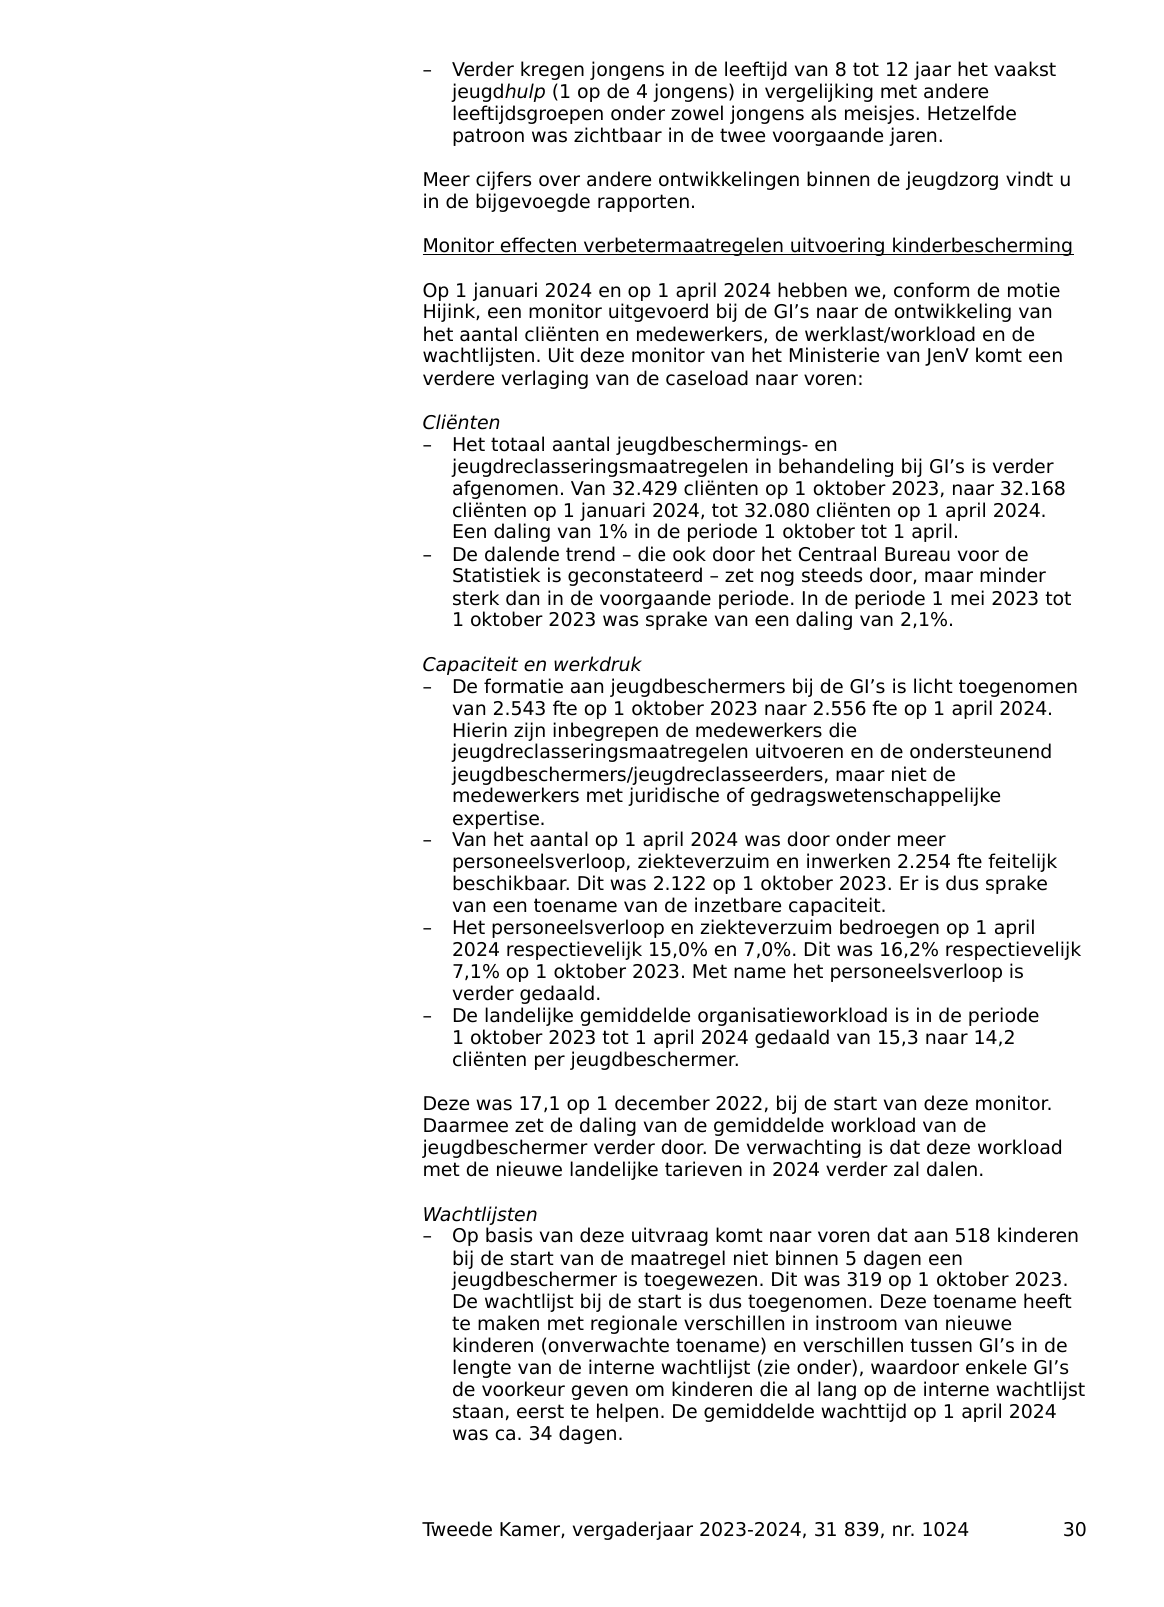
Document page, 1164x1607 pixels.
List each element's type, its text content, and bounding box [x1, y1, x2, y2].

text Deze was 17,1 op 1 december 2022, bij de start van deze monitor. Daarmee zet de daling van de gemiddelde workload van de jeugdbeschermer verder door. De verwachting is dat deze workload met de nieuwe landelijke tarieven in 2024 verder zal dalen. [422, 1093, 1087, 1181]
text – Op basis van deze uitvraag komt naar voren dat aan 518 kinderen bij de start van de maatregel niet binnen 5 dagen een jeugdbeschermer is toegewezen. Dit was 319 op 1 oktober 2023. De wachtlijst bij de start is dus toegenomen. Deze toename heeft te maken met regionale verschillen in instroom van nieuwe kinderen (onverwachte toename) en verschillen tussen GI’s in de lengte van de interne wachtlijst (zie onder), waardoor enkele GI’s de voorkeur geven om kinderen die al lang op de interne wachtlijst staan, eerst te helpen. De gemiddelde wachttijd op 1 april 2024 was ca. 34 dagen. [422, 1225, 1087, 1445]
text – Het totaal aantal jeugdbeschermings- en jeugdreclasseringsmaatregelen in behandeling bij GI’s is verder afgenomen. Van 32.429 cliënten op 1 oktober 2023, naar 32.168 cliënten op 1 januari 2024, tot 32.080 cliënten op 1 april 2024. Een daling van 1% in de periode 1 oktober tot 1 april. [422, 433, 1087, 543]
subtitle Capaciteit en werkdruk [422, 653, 1087, 676]
text Op 1 januari 2024 en op 1 april 2024 hebben we, conform de motie Hijink, een monitor uitgevoerd bij de GI’s naar de ontwikkeling van het aantal cliënten en medewerkers, de werklast/workload en de wachtlijsten. Uit deze monitor van het Ministerie van JenV komt een verdere verlaging van de caseload naar voren: [422, 279, 1087, 389]
text – Het personeelsverloop en ziekteverzuim bedroegen op 1 april 2024 respectievelijk 15,0% en 7,0%. Dit was 16,2% respectievelijk 7,1% op 1 oktober 2023. Met name het personeelsverloop is verder gedaald. [422, 917, 1087, 1005]
text – De formatie aan jeugdbeschermers bij de GI’s is licht toegenomen van 2.543 fte op 1 oktober 2023 naar 2.556 fte op 1 april 2024. Hierin zijn inbegrepen de medewerkers die jeugdreclasseringsmaatregelen uitvoeren en de ondersteunend jeugdbeschermers/jeugdreclasseerders, maar niet de medewerkers met juridische of gedragswetenschappelijke expertise. [422, 676, 1087, 829]
text – De dalende trend – die ook door het Centraal Bureau voor de Statistiek is geconstateerd – zet nog steeds door, maar minder sterk dan in de voorgaande periode. In de periode 1 mei 2023 tot 1 oktober 2023 was sprake van een daling van 2,1%. [422, 543, 1087, 631]
subtitle Cliënten [422, 412, 1087, 433]
text – Van het aantal op 1 april 2024 was door onder meer personeelsverloop, ziekteverzuim en inwerken 2.254 fte feitelijk beschikbaar. Dit was 2.122 op 1 oktober 2023. Er is dus sprake van een toename van de inzetbare capaciteit. [422, 829, 1087, 917]
subtitle Wachtlijsten [422, 1203, 1087, 1225]
text – De landelijke gemiddelde organisatieworkload is in de periode 1 oktober 2023 tot 1 april 2024 gedaald van 15,3 naar 14,2 cliënten per jeugdbeschermer. [422, 1005, 1087, 1071]
subtitle Monitor effecten verbetermaatregelen uitvoering kinderbescherming [422, 235, 1087, 257]
text – Verder kregen jongens in de leeftijd van 8 tot 12 jaar het vaakst jeugdhulp (1 op de 4 jongens) in vergelijking met andere leeftijdsgroepen onder zowel jongens als meisjes. Hetzelfde patroon was zichtbaar in de twee voorgaande jaren. [422, 59, 1087, 147]
text Meer cijfers over andere ontwikkelingen binnen de jeugdzorg vindt u in de bijgevoegde rapporten. [422, 169, 1087, 213]
